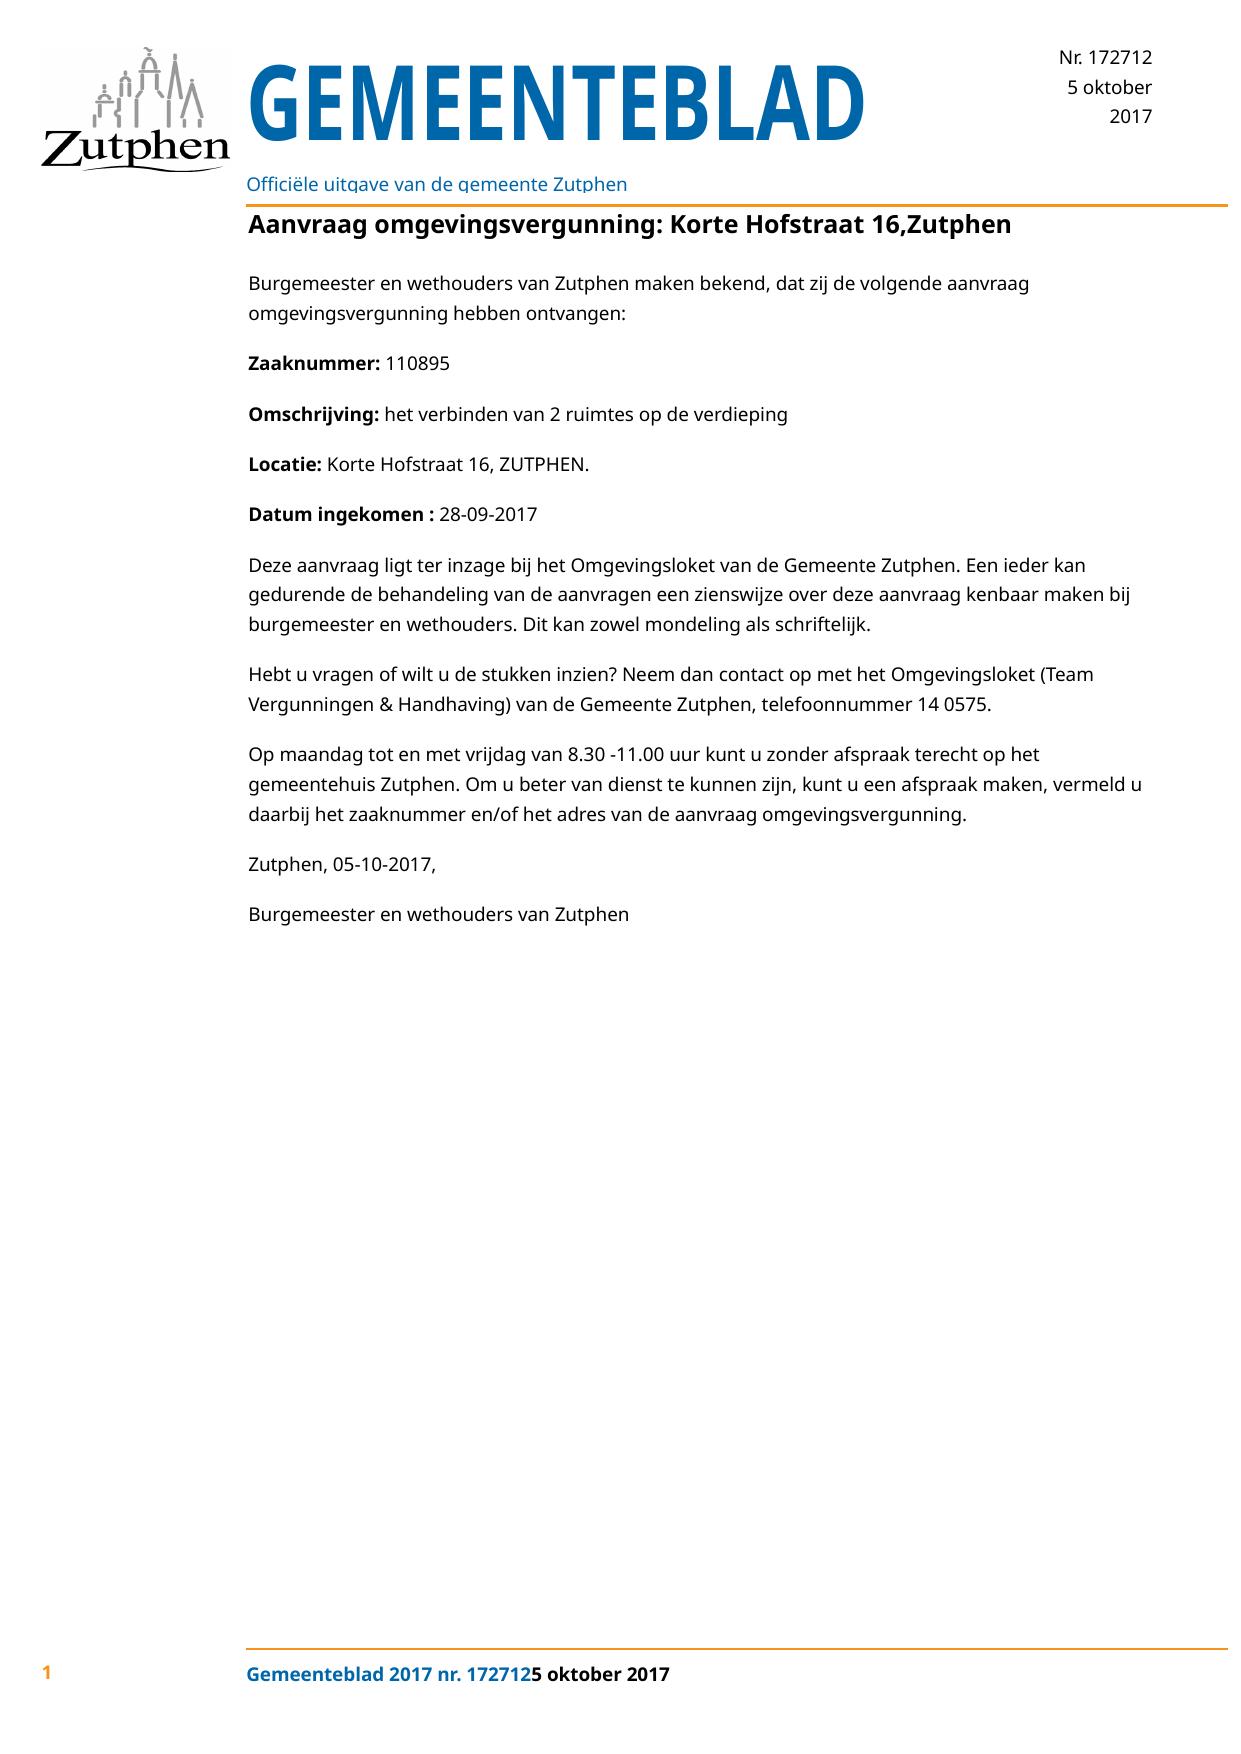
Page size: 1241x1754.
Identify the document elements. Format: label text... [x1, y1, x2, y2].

text Aanvraag omgevingsvergunning: Korte Hofstraat 16,Zutphen [248, 207, 1152, 241]
text Zutphen, 05-10-2017, [248, 851, 1152, 877]
text Deze aanvraag ligt ter inzage bij het Omgevingsloket van de Gemeente Zutphen. Een ieder kan gedurende de behandeling van de aanvragen een zienswijze over deze aanvraag kenbaar maken bij burgemeester en wethouders. Dit kan zowel mondeling als schriftelijk. [248, 552, 1152, 637]
picture [41, 47, 231, 172]
text Omschrijving: het verbinden van 2 ruimtes op de verdieping [248, 401, 1152, 426]
text Burgemeester en wethouders van Zutphen [248, 902, 1152, 927]
text Zaaknummer: 110895 [248, 350, 1152, 376]
text Locatie: Korte Hofstraat 16, ZUTPHEN. [248, 451, 1152, 477]
text Hebt u vragen of wilt u de stukken inzien? Neem dan contact op met het Omgevingsloket (Team Vergunningen & Handhaving) van de Gemeente Zutphen, telefoonnummer 14 0575. [248, 662, 1152, 717]
text Datum ingekomen : 28-09-2017 [248, 502, 1152, 527]
text Burgemeester en wethouders van Zutphen maken bekend, dat zij de volgende aanvraag omgevingsvergunning hebben ontvangen: [248, 270, 1152, 326]
text Op maandag tot en met vrijdag van 8.30 -11.00 uur kunt u zonder afspraak terecht op het gemeentehuis Zutphen. Om u beter van dienst te kunnen zijn, kunt u een afspraak maken, vermeld u daarbij het zaaknummer en/of het adres van de aanvraag omgevingsvergunning. [248, 742, 1152, 826]
